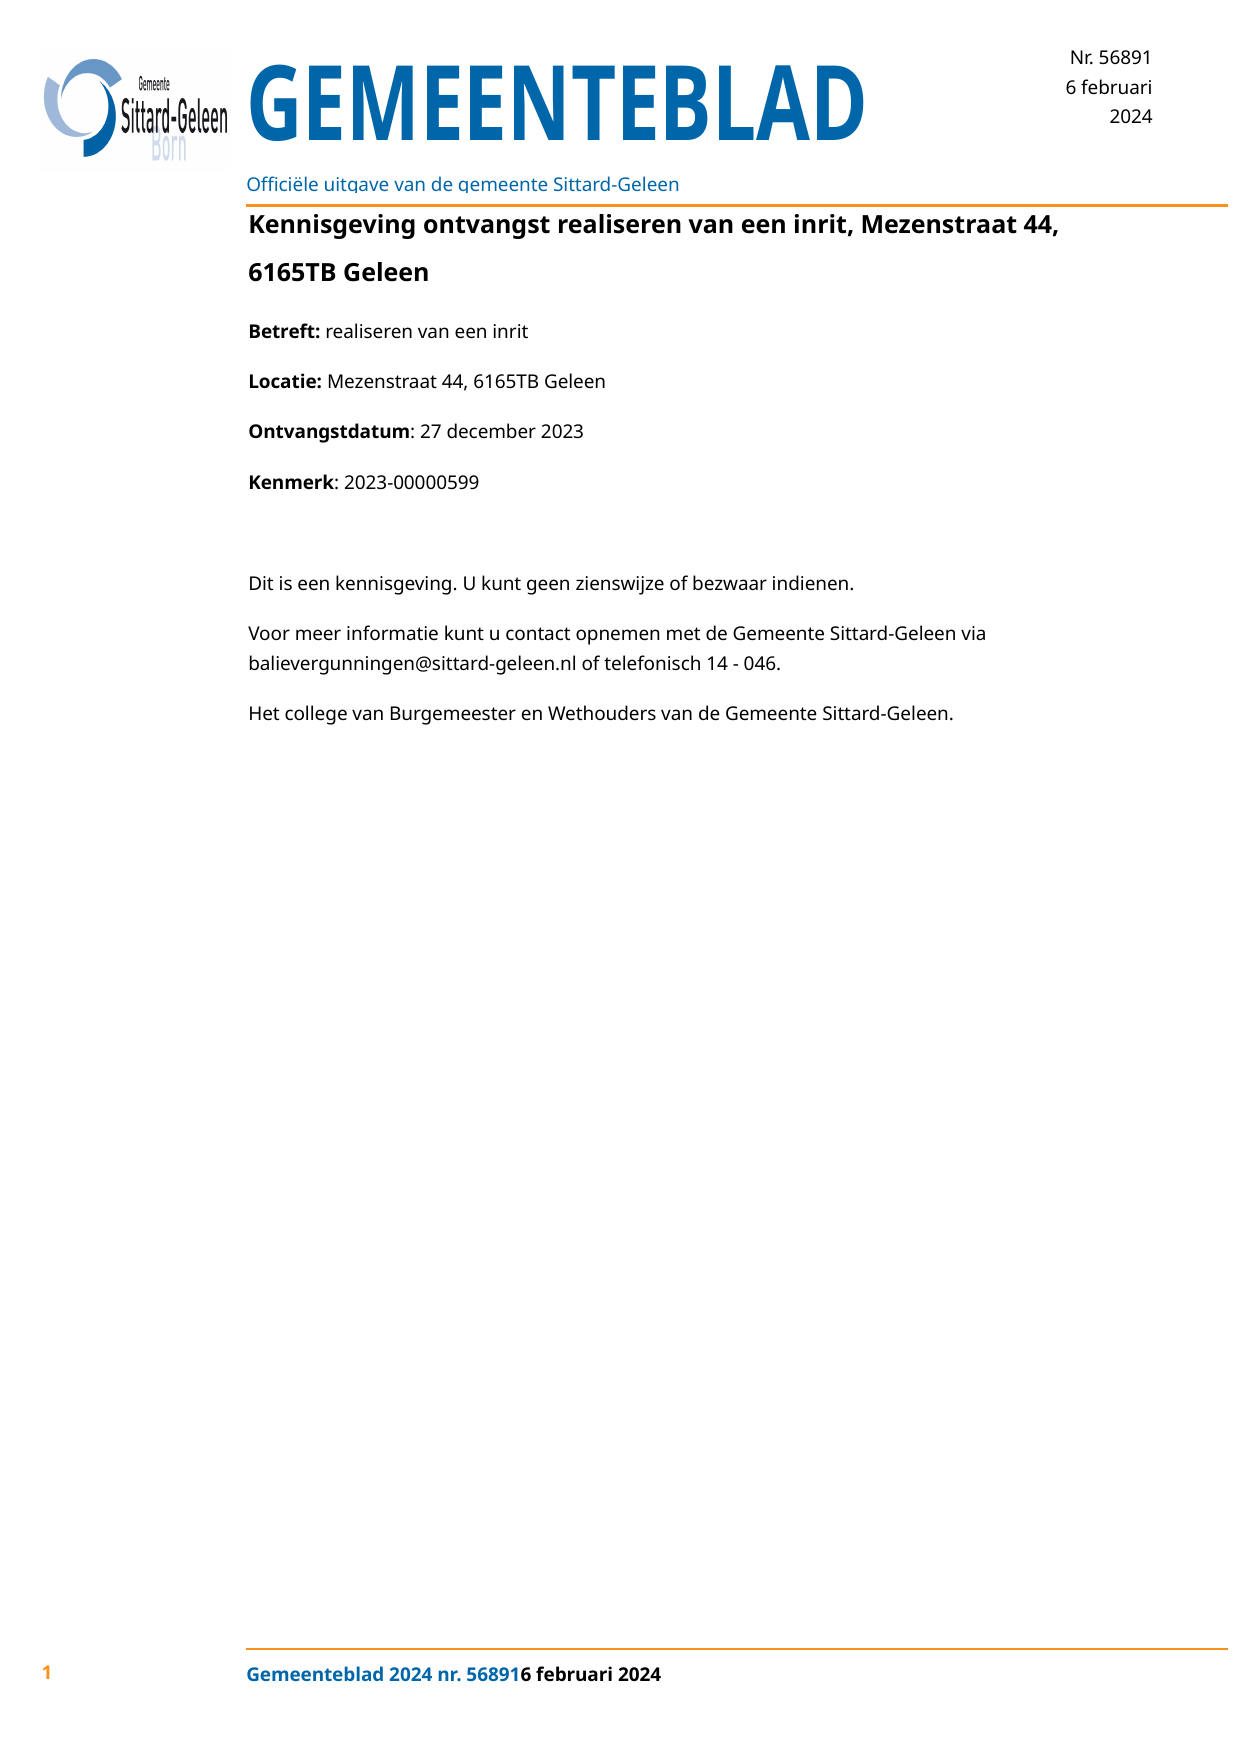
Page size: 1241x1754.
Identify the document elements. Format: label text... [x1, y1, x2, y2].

text Locatie: Mezenstraat 44, 6165TB Geleen [248, 368, 1152, 394]
text Ontvangstdatum: 27 december 2023 [248, 419, 1152, 444]
text Kennisgeving ontvangst realiseren van een inrit, Mezenstraat 44, 6165TB Geleen [248, 207, 1152, 288]
text Dit is een kennisgeving. U kunt geen zienswijze of bezwaar indienen. [248, 570, 1152, 596]
picture [41, 47, 231, 172]
text Het college van Burgemeester en Wethouders van de Gemeente Sittard-Geleen. [248, 700, 1152, 726]
text Kenmerk: 2023-00000599 [248, 469, 1152, 495]
text Voor meer informatie kunt u contact opnemen met de Gemeente Sittard-Geleen via balievergunningen@sittard-geleen.nl of telefonisch 14 - 046. [248, 620, 1152, 676]
text Betreft: realiseren van een inrit [248, 318, 1152, 344]
